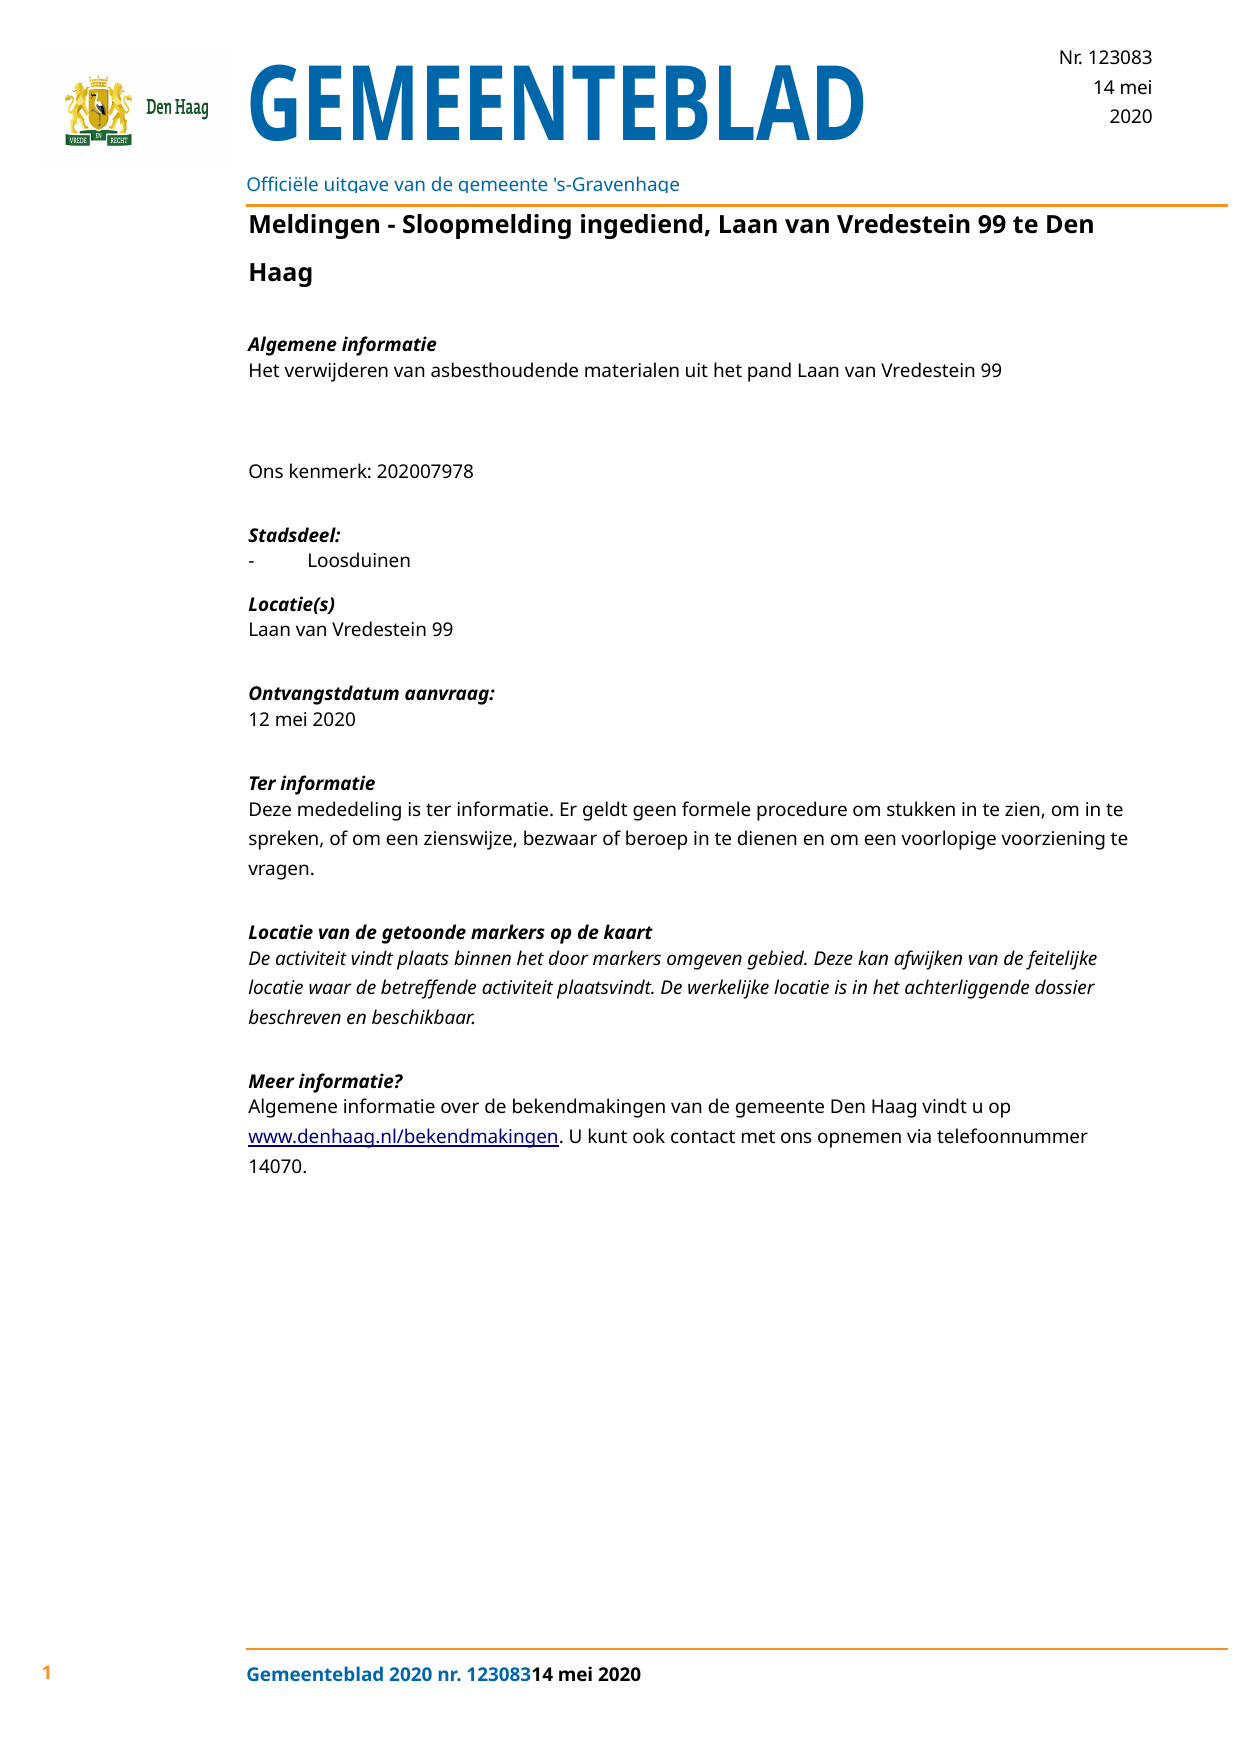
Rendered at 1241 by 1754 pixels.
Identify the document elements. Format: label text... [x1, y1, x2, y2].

picture [41, 47, 231, 172]
text Laan van Vredestein 99 [248, 617, 1152, 642]
text Meer informatie? [248, 1068, 1152, 1094]
text Ontvangstdatum aanvraag: [248, 681, 1152, 706]
text Meldingen - Sloopmelding ingediend, Laan van Vredestein 99 te Den Haag [248, 207, 1152, 288]
text Algemene informatie over de bekendmakingen van de gemeente Den Haag vindt u op www.denhaag.nl/bekendmakingen. U kunt ook contact met ons opnemen via telefoonnummer 14070. [248, 1094, 1152, 1178]
text Het verwijderen van asbesthoudende materialen uit het pand Laan van Vredestein 99 [248, 357, 1152, 383]
text Deze mededeling is ter informatie. Er geldt geen formele procedure om stukken in te zien, om in te spreken, of om een zienswijze, bezwaar of beroep in te dienen en om een voorlopige voorziening te vragen. [248, 796, 1152, 881]
text De activiteit vindt plaats binnen het door markers omgeven gebied. Deze kan afwijken van de feitelijke locatie waar de betreffende activiteit plaatsvindt. De werkelijke locatie is in het achterliggende dossier beschreven en beschikbaar. [248, 945, 1152, 1030]
text Ter informatie [248, 770, 1152, 796]
text Algemene informatie [248, 331, 1152, 357]
text Locatie(s) [248, 591, 1152, 617]
text Locatie van de getoonde markers op de kaart [248, 919, 1152, 945]
text 12 mei 2020 [248, 706, 1152, 732]
text Stadsdeel: [248, 522, 1152, 548]
list Loosduinen [248, 548, 1152, 573]
text Ons kenmerk: 202007978 [248, 458, 1152, 484]
